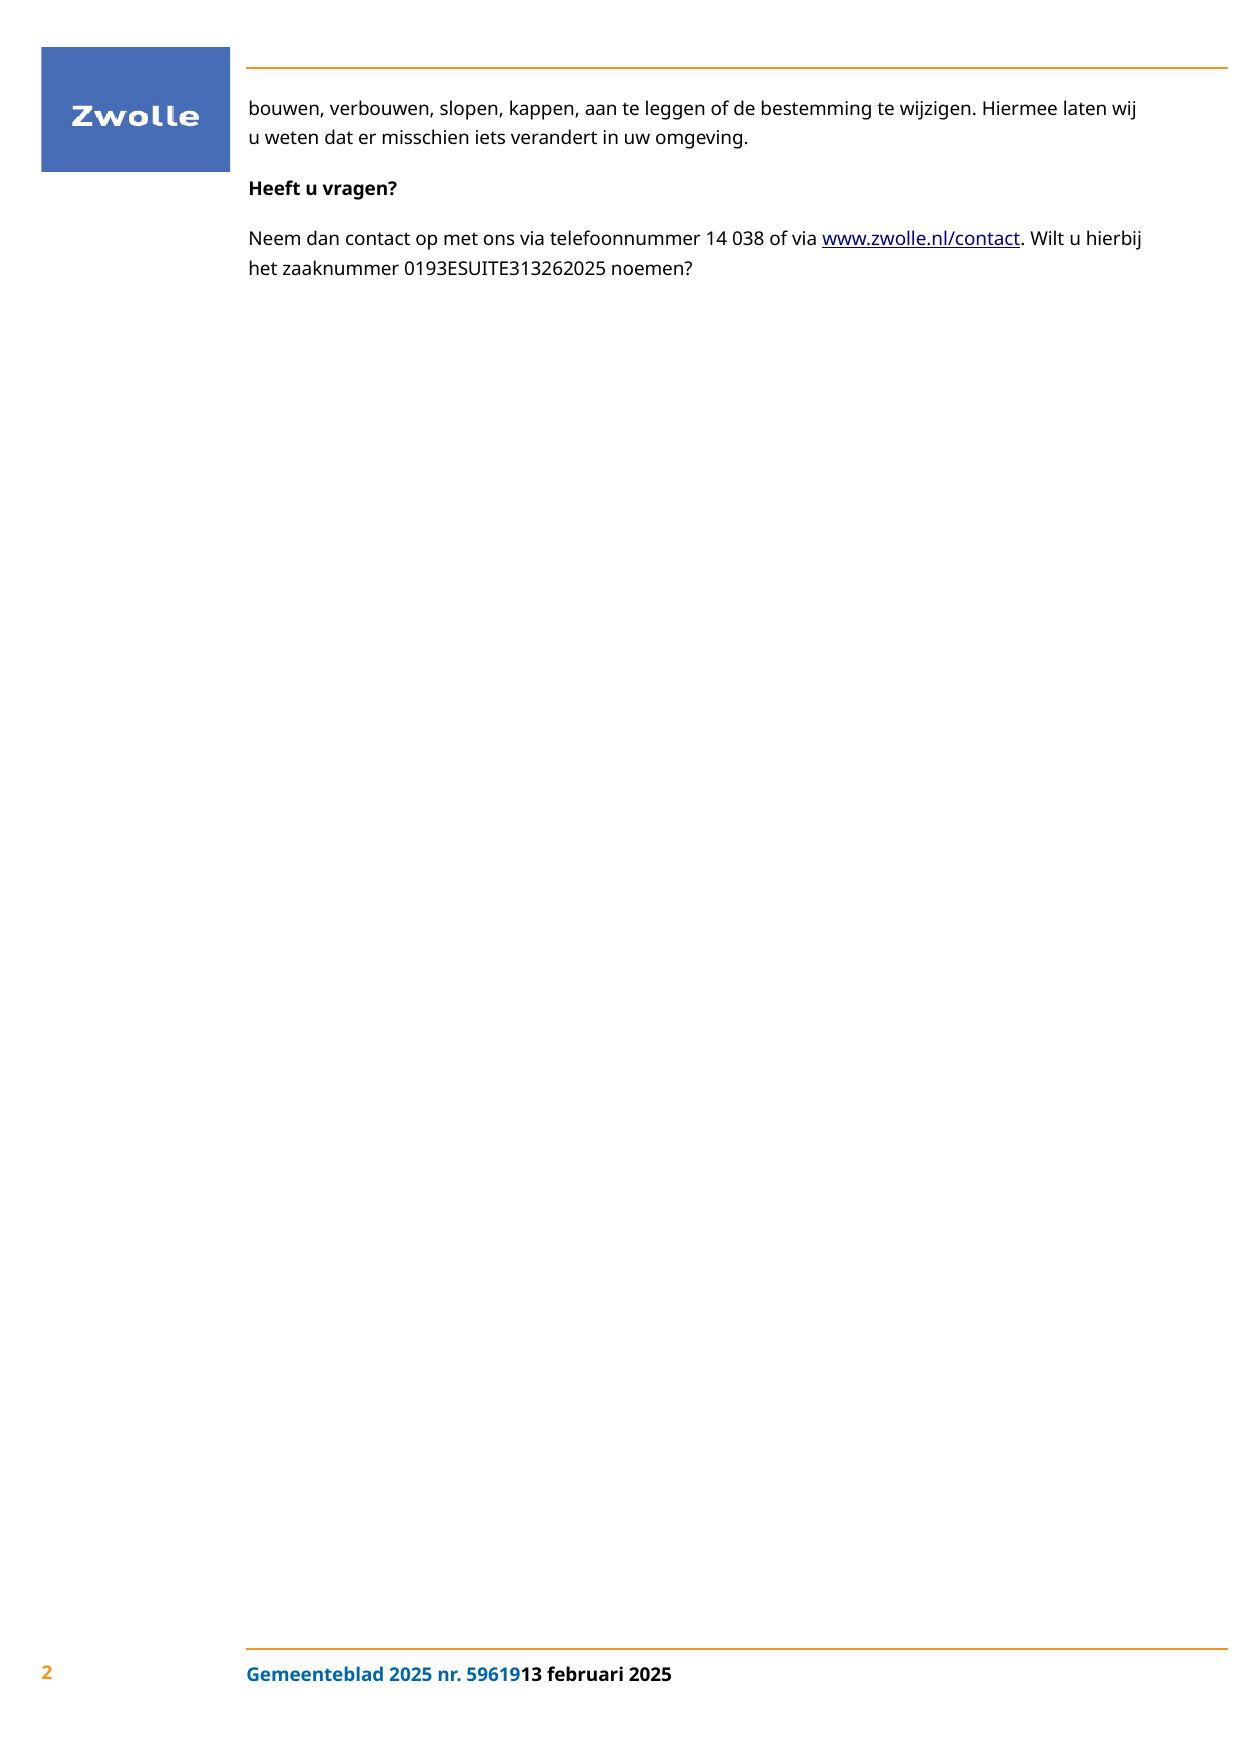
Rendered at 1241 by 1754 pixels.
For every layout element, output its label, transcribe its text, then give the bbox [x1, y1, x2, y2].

picture [41, 47, 231, 172]
text Heeft u vragen? [248, 175, 1152, 201]
text Neem dan contact op met ons via telefoonnummer 14 038 of via www.zwolle.nl/contact. Wilt u hierbij het zaaknummer 0193ESUITE313262025 noemen? [248, 225, 1152, 281]
text bouwen, verbouwen, slopen, kappen, aan te leggen of de bestemming te wijzigen. Hiermee laten wij u weten dat er misschien iets verandert in uw omgeving. [248, 95, 1152, 150]
